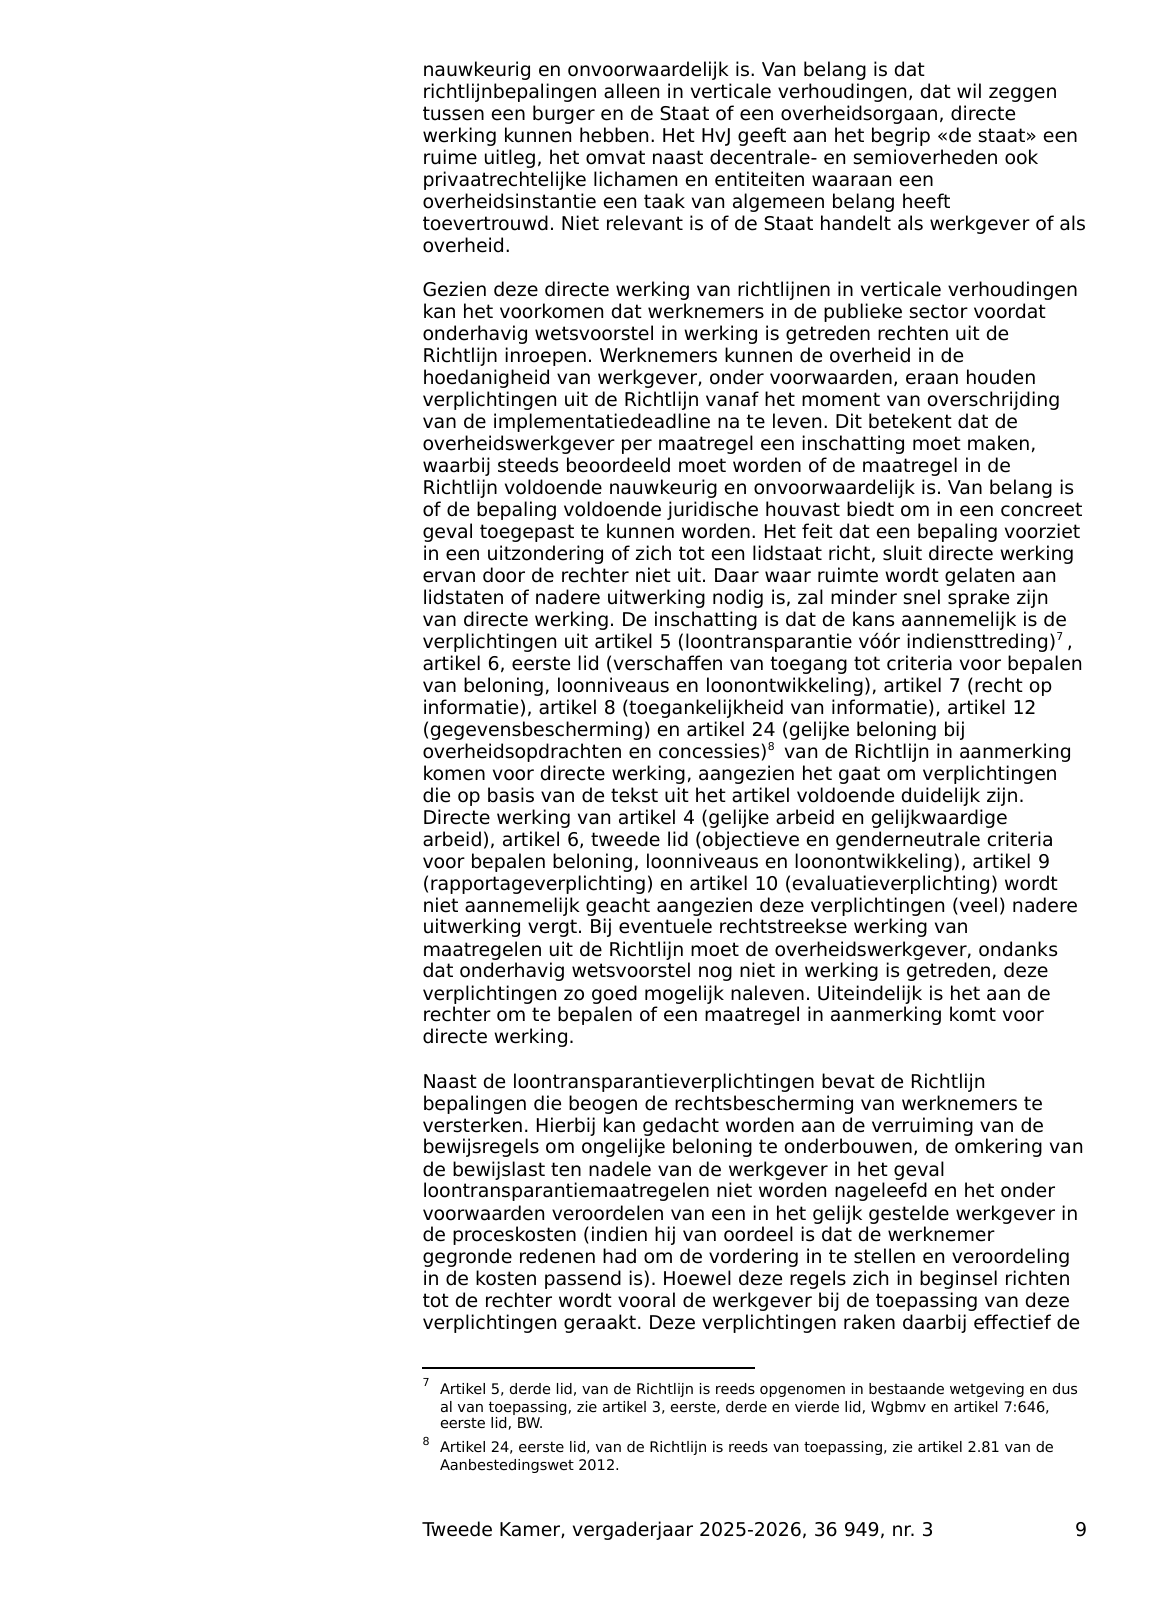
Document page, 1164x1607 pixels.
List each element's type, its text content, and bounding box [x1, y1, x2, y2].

text nauwkeurig en onvoorwaardelijk is. Van belang is dat richtlijnbepalingen alleen in verticale verhoudingen, dat wil zeggen tussen een burger en de Staat of een overheidsorgaan, directe werking kunnen hebben. Het HvJ geeft aan het begrip «de staat» een ruime uitleg, het omvat naast decentrale- en semioverheden ook privaatrechtelijke lichamen en entiteiten waaraan een overheidsinstantie een taak van algemeen belang heeft toevertrouwd. Niet relevant is of de Staat handelt als werkgever of als overheid. [422, 59, 1087, 257]
text Artikel 5, derde lid, van de Richtlijn is reeds opgenomen in bestaande wetgeving en dus al van toepassing, zie artikel 3, eerste, derde en vierde lid, Wgbmv en artikel 7:646, eerste lid, BW. [422, 1377, 1087, 1432]
text Artikel 24, eerste lid, van de Richtlijn is reeds van toepassing, zie artikel 2.81 van de Aanbestedingswet 2012. [422, 1435, 1087, 1474]
text Gezien deze directe werking van richtlijnen in verticale verhoudingen kan het voorkomen dat werknemers in de publieke sector voordat onderhavig wetsvoorstel in werking is getreden rechten uit de Richtlijn inroepen. Werknemers kunnen de overheid in de hoedanigheid van werkgever, onder voorwaarden, eraan houden verplichtingen uit de Richtlijn vanaf het moment van overschrijding van de implementatiedeadline na te leven. Dit betekent dat de overheidswerkgever per maatregel een inschatting moet maken, waarbij steeds beoordeeld moet worden of de maatregel in de Richtlijn voldoende nauwkeurig en onvoorwaardelijk is. Van belang is of de bepaling voldoende juridische houvast biedt om in een concreet geval toegepast te kunnen worden. Het feit dat een bepaling voorziet in een uitzondering of zich tot een lidstaat richt, sluit directe werking ervan door de rechter niet uit. Daar waar ruimte wordt gelaten aan lidstaten of nadere uitwerking nodig is, zal minder snel sprake zijn van directe werking. De inschatting is dat de kans aannemelijk is de verplichtingen uit artikel 5 (loontransparantie vóór indiensttreding), artikel 6, eerste lid (verschaffen van toegang tot criteria voor bepalen van beloning, loonniveaus en loonontwikkeling), artikel 7 (recht op informatie), artikel 8 (toegankelijkheid van informatie), artikel 12 (gegevensbescherming) en artikel 24 (gelijke beloning bij overheidsopdrachten en concessies) van de Richtlijn in aanmerking komen voor directe werking, aangezien het gaat om verplichtingen die op basis van de tekst uit het artikel voldoende duidelijk zijn. Directe werking van artikel 4 (gelijke arbeid en gelijkwaardige arbeid), artikel 6, tweede lid (objectieve en genderneutrale criteria voor bepalen beloning, loonniveaus en loonontwikkeling), artikel 9 (rapportageverplichting) en artikel 10 (evaluatieverplichting) wordt niet aannemelijk geacht aangezien deze verplichtingen (veel) nadere uitwerking vergt. Bij eventuele rechtstreekse werking van maatregelen uit de Richtlijn moet de overheidswerkgever, ondanks dat onderhavig wetsvoorstel nog niet in werking is getreden, deze verplichtingen zo goed mogelijk naleven. Uiteindelijk is het aan de rechter om te bepalen of een maatregel in aanmerking komt voor directe werking. [422, 279, 1087, 1048]
text Naast de loontransparantieverplichtingen bevat de Richtlijn bepalingen die beogen de rechtsbescherming van werknemers te versterken. Hierbij kan gedacht worden aan de verruiming van de bewijsregels om ongelijke beloning te onderbouwen, de omkering van de bewijslast ten nadele van de werkgever in het geval loontransparantiemaatregelen niet worden nageleefd en het onder voorwaarden veroordelen van een in het gelijk gestelde werkgever in de proceskosten (indien hij van oordeel is dat de werknemer gegronde redenen had om de vordering in te stellen en veroordeling in de kosten passend is). Hoewel deze regels zich in beginsel richten tot de rechter wordt vooral de werkgever bij de toepassing van deze verplichtingen geraakt. Deze verplichtingen raken daarbij effectief de [422, 1071, 1087, 1334]
